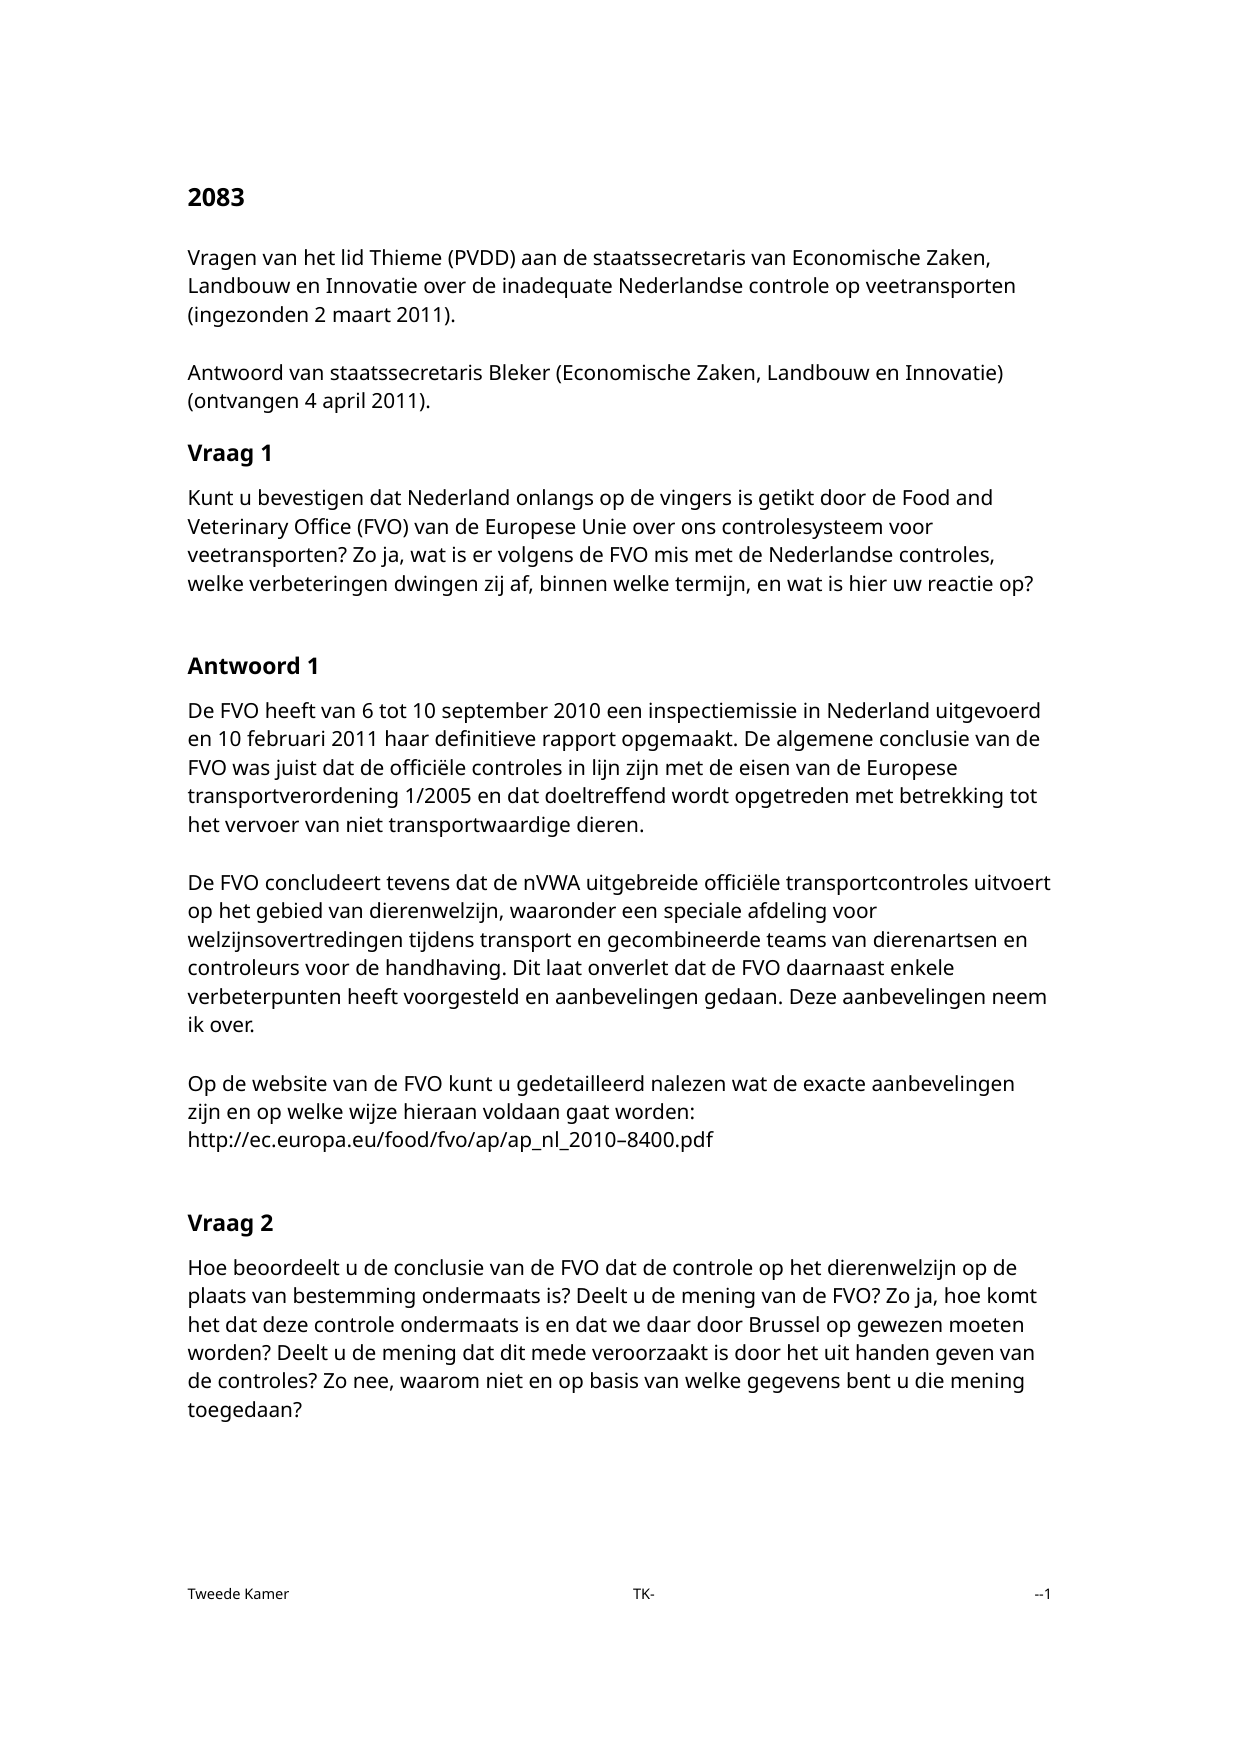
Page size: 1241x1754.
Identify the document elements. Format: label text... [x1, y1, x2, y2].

text Hoe beoordeelt u de conclusie van de FVO dat de controle op het dierenwelzijn op de plaats van bestemming ondermaats is? Deelt u de mening van de FVO? Zo ja, hoe komt het dat deze controle ondermaats is en dat we daar door Brussel op gewezen moeten worden? Deelt u de mening dat dit mede veroorzaakt is door het uit handen geven van de controles? Zo nee, waarom niet en op basis van welke gegevens bent u die mening toegedaan? [187, 1253, 1053, 1423]
text Op de website van de FVO kunt u gedetailleerd nalezen wat de exacte aanbevelingen zijn en op welke wijze hieraan voldaan gaat worden: http://ec.europa.eu/food/fvo/ap/ap_nl_2010–8400.pdf [187, 1069, 1053, 1154]
text Antwoord van staatssecretaris Bleker (Economische Zaken, Landbouw en Innovatie) (ontvangen 4 april 2011). [187, 358, 1053, 415]
text De FVO concludeert tevens dat de nVWA uitgebreide officiële transportcontroles uitvoert op het gebied van dierenwelzijn, waaronder een speciale afdeling voor welzijnsovertredingen tijdens transport en gecombineerde teams van dierenartsen en controleurs voor de handhaving. Dit laat onverlet dat de FVO daarnaast enkele verbeterpunten heeft voorgesteld en aanbevelingen gedaan. Deze aanbevelingen neem ik over. [187, 868, 1053, 1039]
text Kunt u bevestigen dat Nederland onlangs op de vingers is getikt door de Food and Veterinary Office (FVO) van de Europese Unie over ons controlesysteem voor veetransporten? Zo ja, wat is er volgens de FVO mis met de Nederlandse controles, welke verbeteringen dwingen zij af, binnen welke termijn, en wat is hier uw reactie op? [187, 483, 1053, 597]
subtitle Antwoord 1 [187, 650, 1053, 681]
text Vragen van het lid Thieme (PVDD) aan de staatssecretaris van Economische Zaken, Landbouw en Innovatie over de inadequate Nederlandse controle op veetransporten (ingezonden 2 maart 2011). [187, 243, 1053, 328]
subtitle Vraag 2 [187, 1207, 1053, 1238]
text 2083 [187, 179, 1053, 213]
text De FVO heeft van 6 tot 10 september 2010 een inspectiemissie in Nederland uitgevoerd en 10 februari 2011 haar definitieve rapport opgemaakt. De algemene conclusie van de FVO was juist dat de officiële controles in lijn zijn met de eisen van de Europese transportverordening 1/2005 en dat doeltreffend wordt opgetreden met betrekking tot het vervoer van niet transportwaardige dieren. [187, 696, 1053, 838]
subtitle Vraag 1 [187, 437, 1053, 468]
